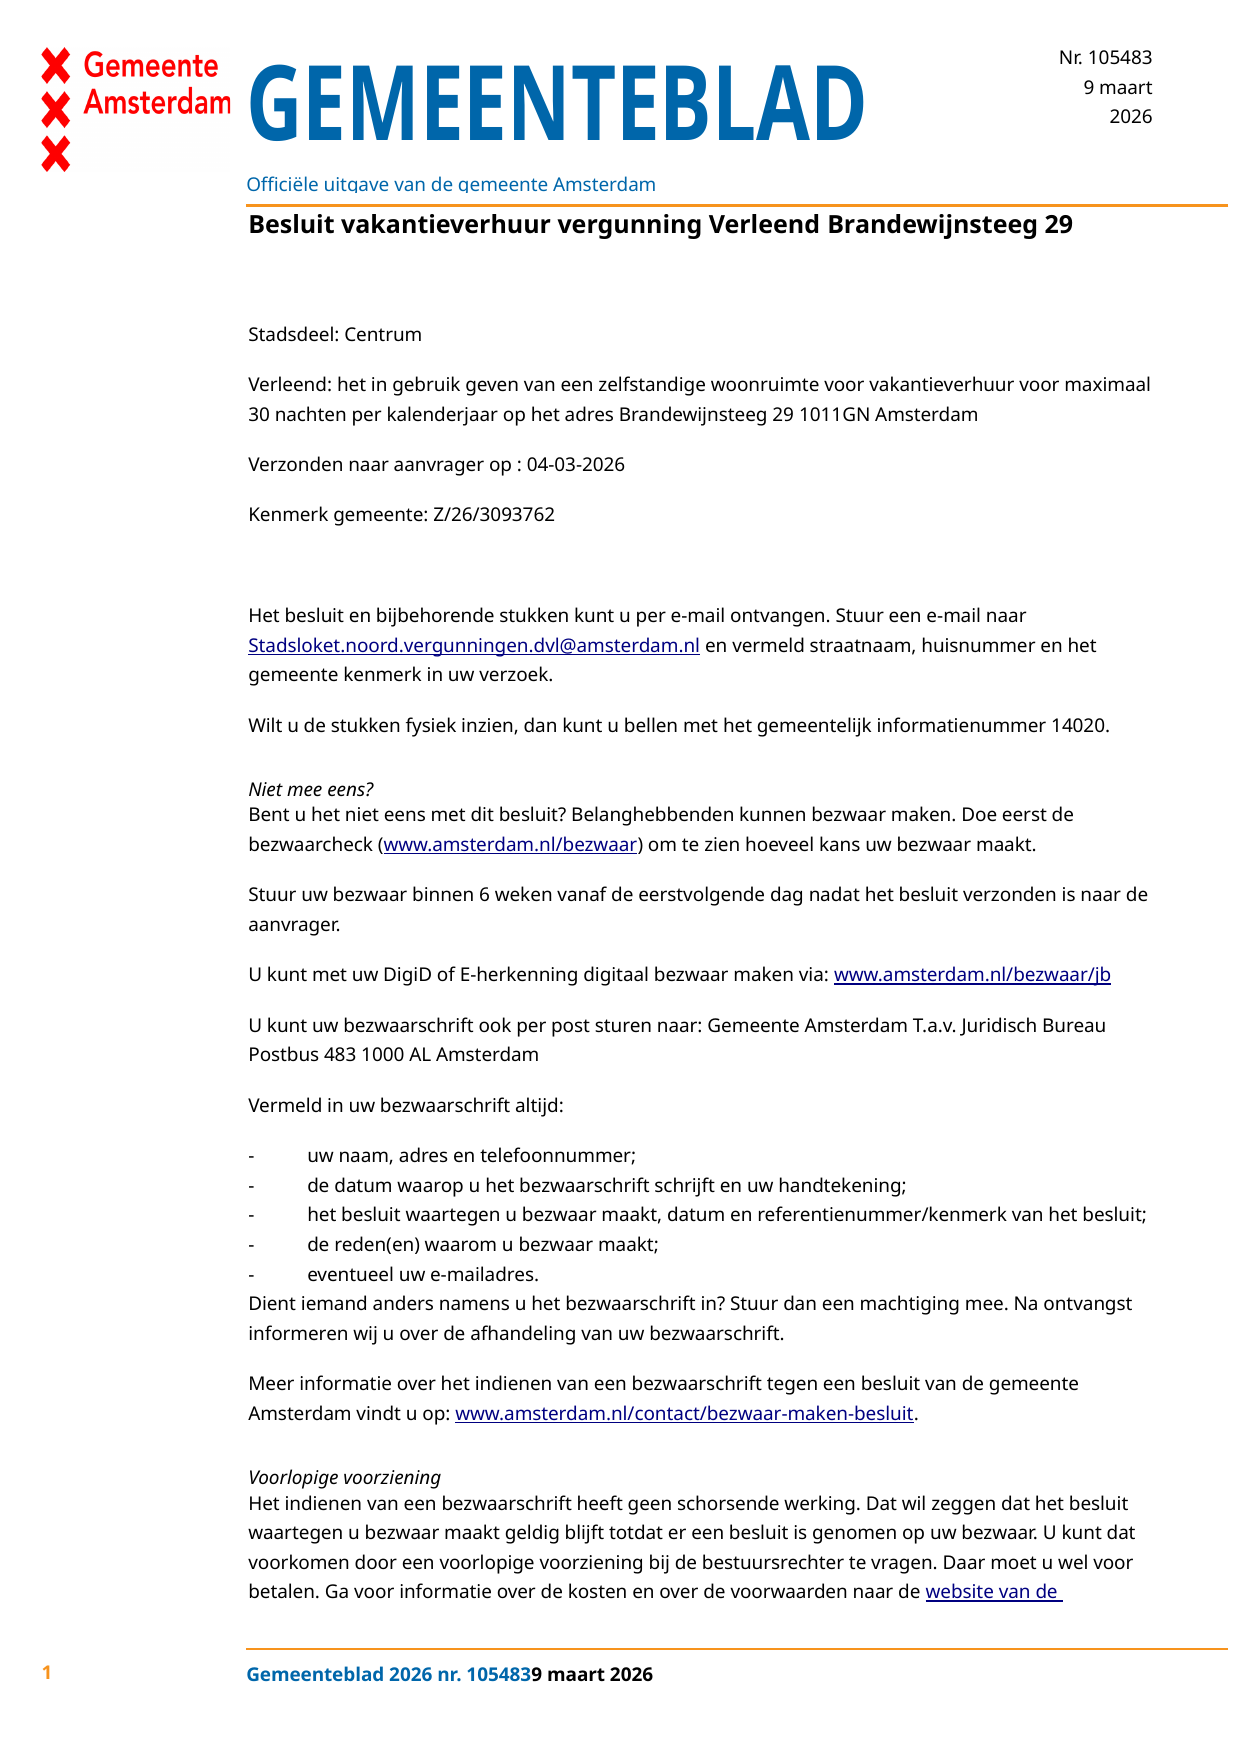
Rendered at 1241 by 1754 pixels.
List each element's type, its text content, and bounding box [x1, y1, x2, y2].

text Stuur uw bezwaar binnen 6 weken vanaf de eerstvolgende dag nadat het besluit verzonden is naar de aanvrager. [248, 882, 1152, 937]
text Wilt u de stukken fysiek inzien, dan kunt u bellen met het gemeentelijk informatienummer 14020. [248, 712, 1152, 738]
list de datum waarop u het bezwaarschrift schrijft en uw handtekening; [248, 1172, 1152, 1198]
text Het besluit en bijbehorende stukken kunt u per e-mail ontvangen. Stuur een e-mail naar Stadsloket.noord.vergunningen.dvl@amsterdam.nl en vermeld straatnaam, huisnummer en het gemeente kenmerk in uw verzoek. [248, 602, 1152, 687]
list uw naam, adres en telefoonnummer; [248, 1142, 1152, 1168]
picture [41, 47, 231, 172]
text Meer informatie over het indienen van een bezwaarschrift tegen een besluit van de gemeente Amsterdam vindt u op: www.amsterdam.nl/contact/bezwaar-maken-besluit. [248, 1370, 1152, 1426]
text Niet mee eens? [248, 776, 1152, 802]
text Verleend: het in gebruik geven van een zelfstandige woonruimte voor vakantieverhuur voor maximaal 30 nachten per kalenderjaar op het adres Brandewijnsteeg 29 1011GN Amsterdam [248, 371, 1152, 426]
text Kenmerk gemeente: Z/26/3093762 [248, 502, 1152, 527]
list de reden(en) waarom u bezwaar maakt; [248, 1231, 1152, 1257]
text Voorlopige voorziening [248, 1464, 1152, 1490]
text Stadsdeel: Centrum [248, 321, 1152, 346]
text Dient iemand anders namens u het bezwaarschrift in? Stuur dan een machtiging mee. Na ontvangst informeren wij u over de afhandeling van uw bezwaarschrift. [248, 1290, 1152, 1346]
text Vermeld in uw bezwaarschrift altijd: [248, 1092, 1152, 1118]
text Het indienen van een bezwaarschrift heeft geen schorsende werking. Dat wil zeggen dat het besluit waartegen u bezwaar maakt geldig blijft totdat er een besluit is genomen op uw bezwaar. U kunt dat voorkomen door een voorlopige voorziening bij de bestuursrechter te vragen. Daar moet u wel voor betalen. Ga voor informatie over de kosten en over de voorwaarden naar de website van de [248, 1490, 1152, 1604]
text Besluit vakantieverhuur vergunning Verleend Brandewijnsteeg 29 [248, 207, 1152, 241]
list het besluit waartegen u bezwaar maakt, datum en referentienummer/kenmerk van het besluit; [248, 1202, 1152, 1227]
text Verzonden naar aanvrager op : 04-03-2026 [248, 451, 1152, 477]
text U kunt uw bezwaarschrift ook per post sturen naar: Gemeente Amsterdam T.a.v. Juridisch Bureau Postbus 483 1000 AL Amsterdam [248, 1012, 1152, 1067]
text Bent u het niet eens met dit besluit? Belanghebbenden kunnen bezwaar maken. Doe eerst de bezwaarcheck (www.amsterdam.nl/bezwaar) om te zien hoeveel kans uw bezwaar maakt. [248, 802, 1152, 857]
list eventueel uw e-mailadres. [248, 1261, 1152, 1287]
text U kunt met uw DigiD of E-herkenning digitaal bezwaar maken via: www.amsterdam.nl/bezwaar/jb [248, 962, 1152, 987]
